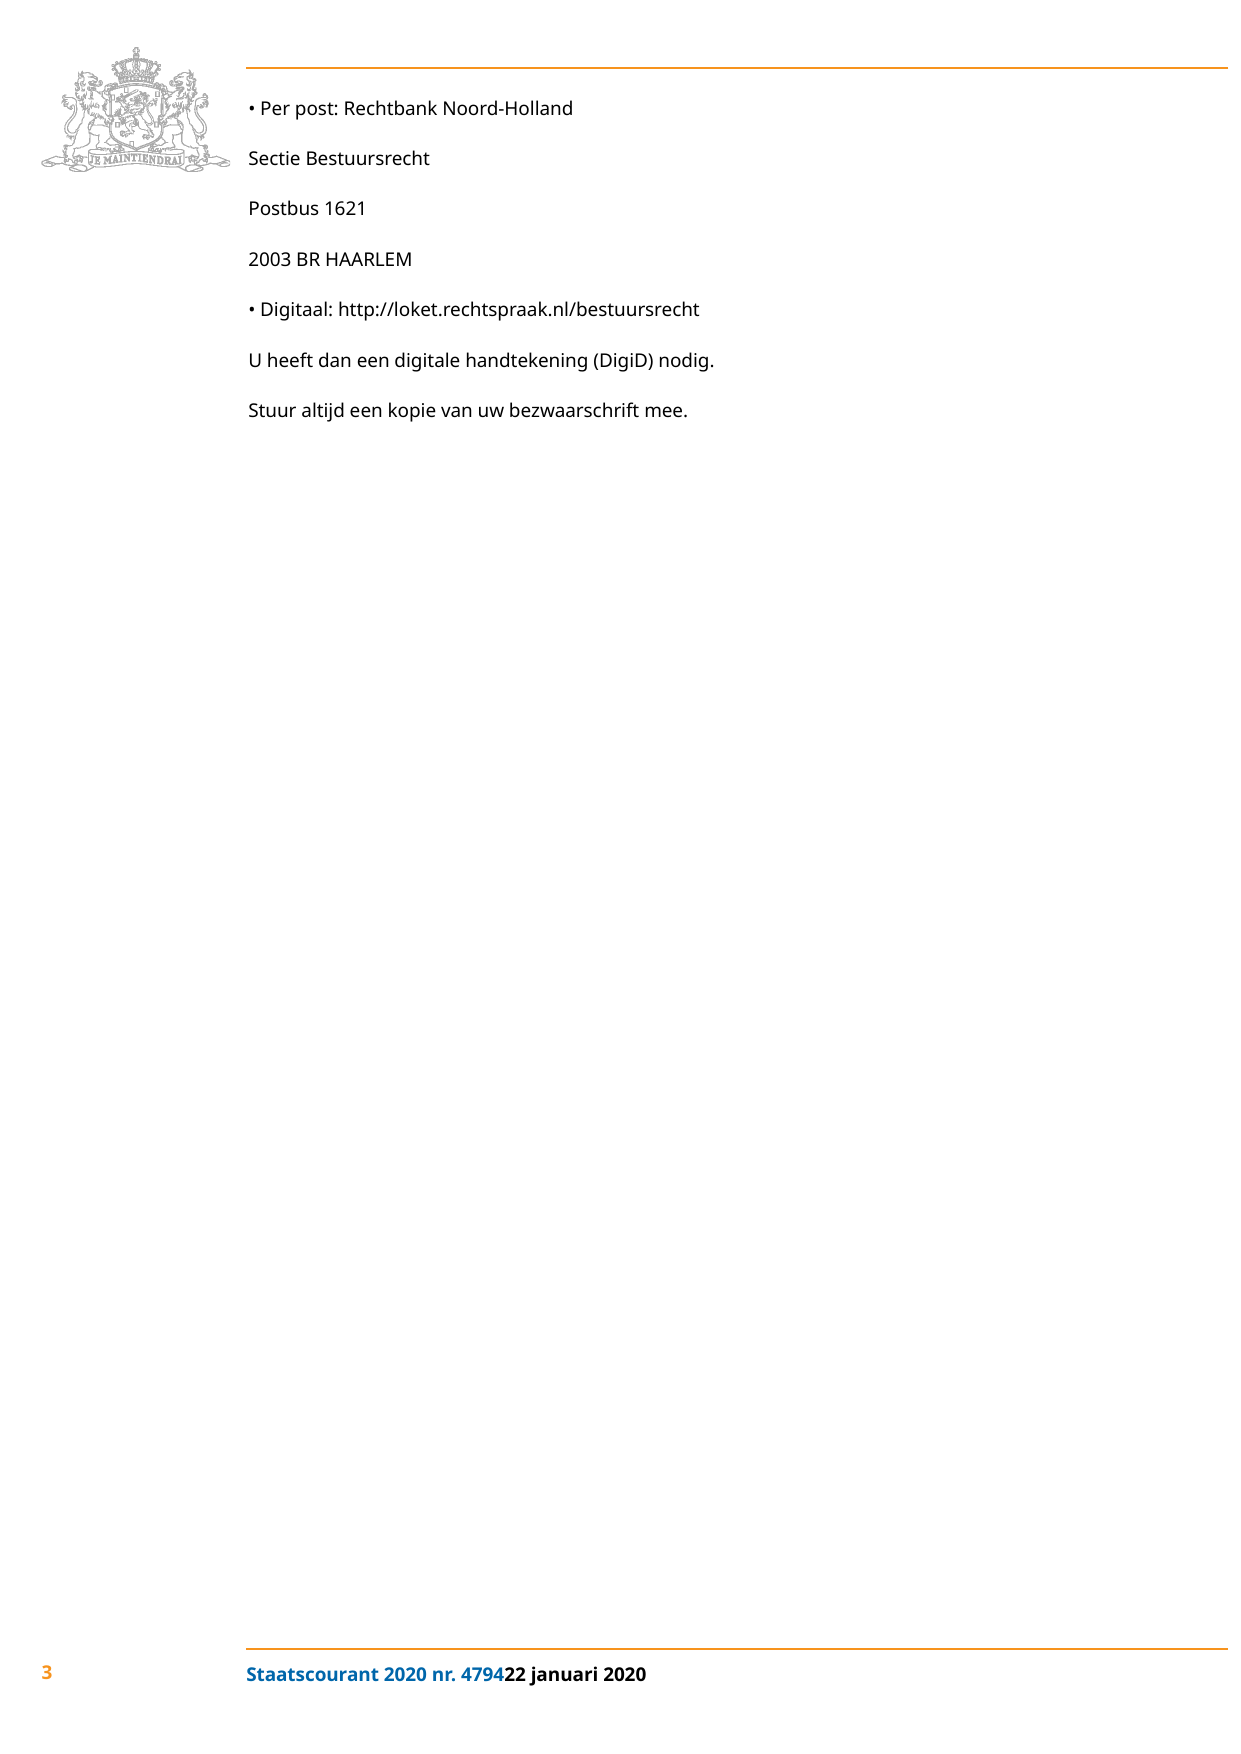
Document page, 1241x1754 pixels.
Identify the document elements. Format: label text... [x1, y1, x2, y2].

text • Digitaal: http://loket.rechtspraak.nl/bestuursrecht [248, 296, 1152, 322]
text 2003 BR HAARLEM [248, 246, 1152, 272]
text U heeft dan een digitale handtekening (DigiD) nodig. [248, 347, 1152, 373]
text • Per post: Rechtbank Noord-Holland [248, 95, 1152, 121]
text Stuur altijd een kopie van uw bezwaarschrift mee. [248, 397, 1152, 423]
text Postbus 1621 [248, 196, 1152, 221]
picture [41, 47, 231, 172]
text Sectie Bestuursrecht [248, 145, 1152, 171]
